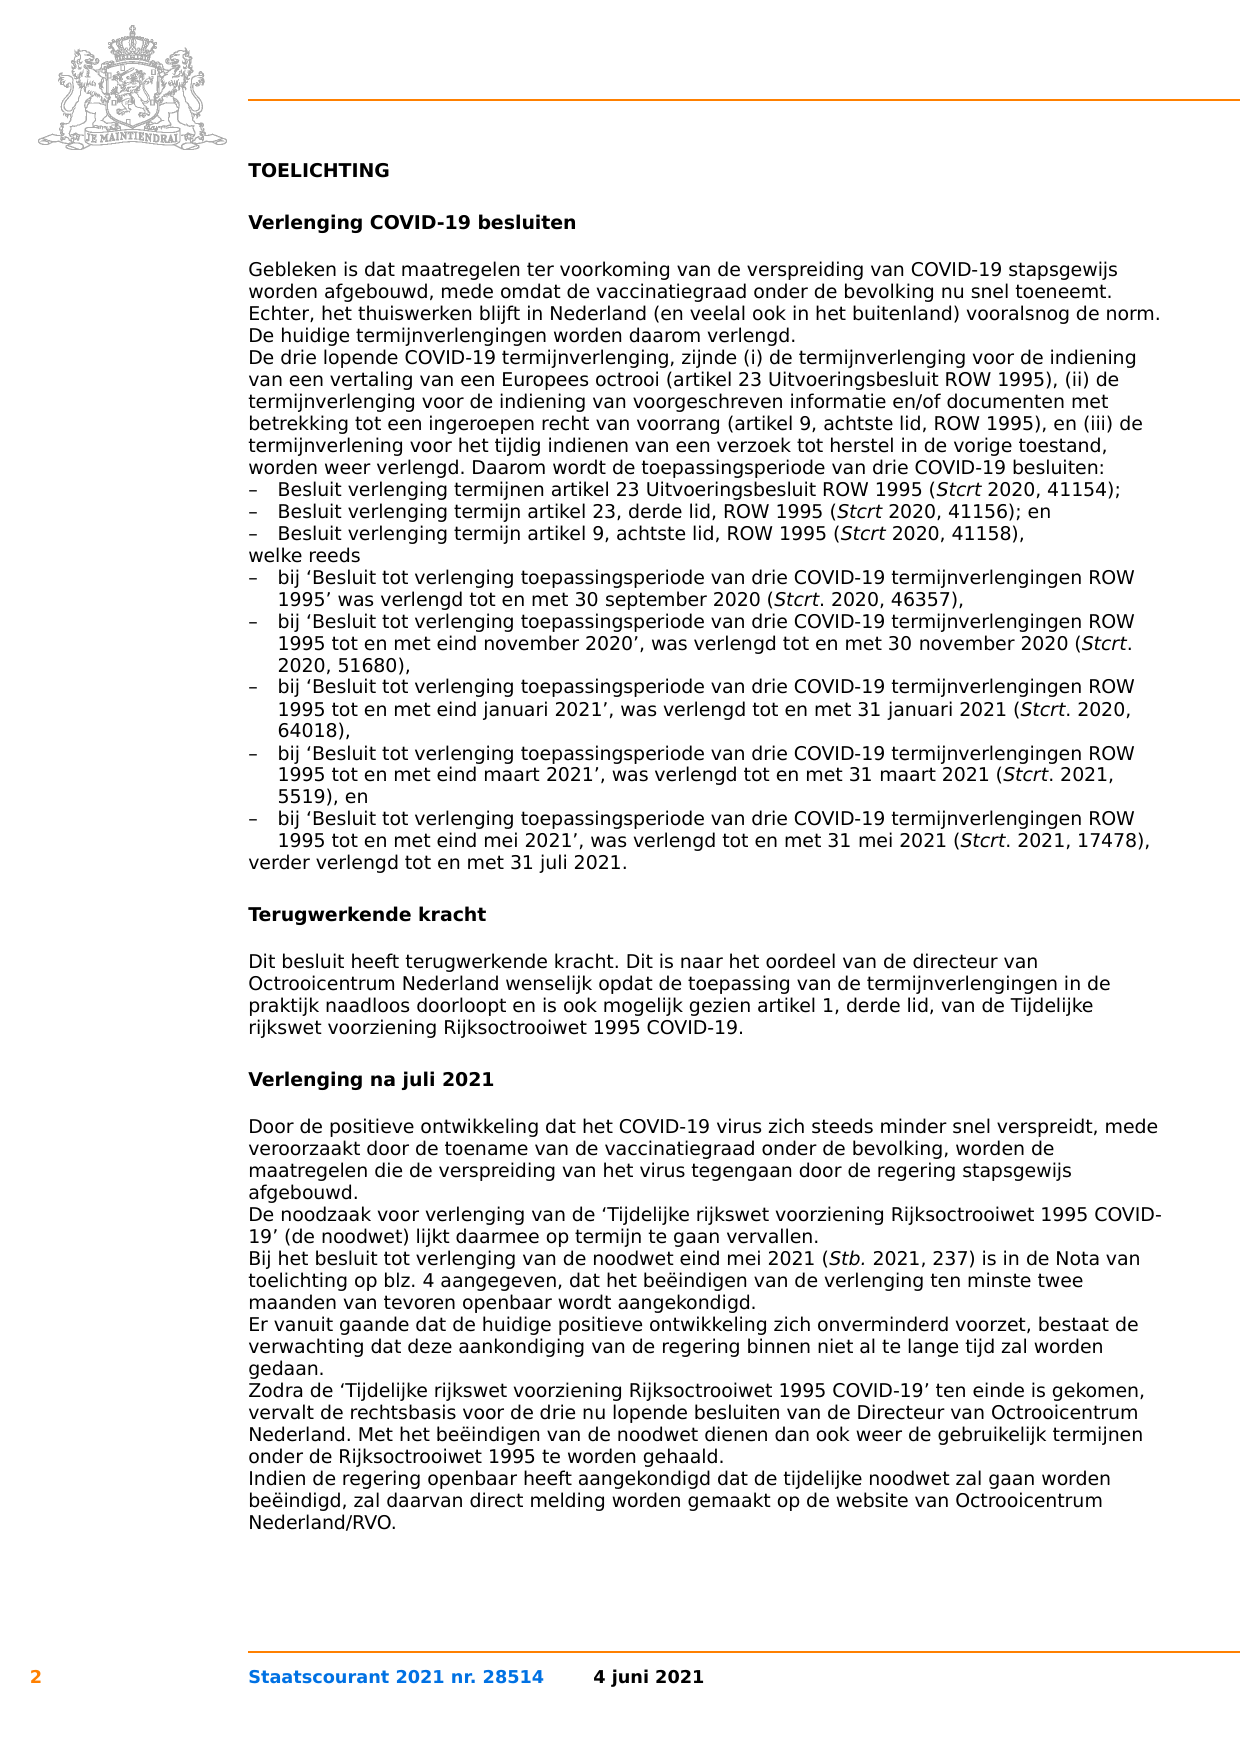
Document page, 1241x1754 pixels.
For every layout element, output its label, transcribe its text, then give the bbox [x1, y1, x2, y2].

text De drie lopende COVID-19 termijnverlenging, zijnde (i) de termijnverlenging voor de indiening van een vertaling van een Europees octrooi (artikel 23 Uitvoeringsbesluit ROW 1995), (ii) de termijnverlenging voor de indiening van voorgeschreven informatie en/of documenten met betrekking tot een ingeroepen recht van voorrang (artikel 9, achtste lid, ROW 1995), en (iii) de termijnverlening voor het tijdig indienen van een verzoek tot herstel in de vorige toestand, worden weer verlengd. Daarom wordt de toepassingsperiode van drie COVID-19 besluiten: [248, 347, 1163, 479]
subtitle TOELICHTING [248, 160, 1163, 182]
text Dit besluit heeft terugwerkende kracht. Dit is naar het oordeel van de directeur van Octrooicentrum Nederland wenselijk opdat de toepassing van de termijnverlengingen in de praktijk naadloos doorloopt en is ook mogelijk gezien artikel 1, derde lid, van de Tijdelijke rijkswet voorziening Rijksoctrooiwet 1995 COVID-19. [248, 951, 1163, 1039]
text verder verlengd tot en met 31 juli 2021. [248, 852, 1163, 874]
text – bij ‘Besluit tot verlenging toepassingsperiode van drie COVID-19 termijnverlengingen ROW 1995 tot en met eind november 2020’, was verlengd tot en met 30 november 2020 (Stcrt. 2020, 51680), [248, 611, 1163, 676]
text – bij ‘Besluit tot verlenging toepassingsperiode van drie COVID-19 termijnverlengingen ROW 1995 tot en met eind januari 2021’, was verlengd tot en met 31 januari 2021 (Stcrt. 2020, 64018), [248, 676, 1163, 742]
text De noodzaak voor verlenging van de ‘Tijdelijke rijkswet voorziening Rijksoctrooiwet 1995 COVID-19’ (de noodwet) lijkt daarmee op termijn te gaan vervallen. [248, 1204, 1163, 1248]
text Bij het besluit tot verlenging van de noodwet eind mei 2021 (Stb. 2021, 237) is in de Nota van toelichting op blz. 4 aangegeven, dat het beëindigen van de verlenging ten minste twee maanden van tevoren openbaar wordt aangekondigd. [248, 1248, 1163, 1314]
text Gebleken is dat maatregelen ter voorkoming van de verspreiding van COVID-19 stapsgewijs worden afgebouwd, mede omdat de vaccinatiegraad onder de bevolking nu snel toeneemt. Echter, het thuiswerken blijft in Nederland (en veelal ook in het buitenland) vooralsnog de norm. De huidige termijnverlengingen worden daarom verlengd. [248, 259, 1163, 347]
text Door de positieve ontwikkeling dat het COVID-19 virus zich steeds minder snel verspreidt, mede veroorzaakt door de toename van de vaccinatiegraad onder de bevolking, worden de maatregelen die de verspreiding van het virus tegengaan door de regering stapsgewijs afgebouwd. [248, 1116, 1163, 1204]
text – Besluit verlenging termijn artikel 9, achtste lid, ROW 1995 (Stcrt 2020, 41158), [248, 523, 1163, 544]
text Indien de regering openbaar heeft aangekondigd dat de tijdelijke noodwet zal gaan worden beëindigd, zal daarvan direct melding worden gemaakt op de website van Octrooicentrum Nederland/RVO. [248, 1468, 1163, 1534]
text – bij ‘Besluit tot verlenging toepassingsperiode van drie COVID-19 termijnverlengingen ROW 1995’ was verlengd tot en met 30 september 2020 (Stcrt. 2020, 46357), [248, 567, 1163, 611]
text – bij ‘Besluit tot verlenging toepassingsperiode van drie COVID-19 termijnverlengingen ROW 1995 tot en met eind maart 2021’, was verlengd tot en met 31 maart 2021 (Stcrt. 2021, 5519), en [248, 742, 1163, 808]
subtitle Terugwerkende kracht [248, 904, 1163, 926]
text – bij ‘Besluit tot verlenging toepassingsperiode van drie COVID-19 termijnverlengingen ROW 1995 tot en met eind mei 2021’, was verlengd tot en met 31 mei 2021 (Stcrt. 2021, 17478), [248, 808, 1163, 852]
text – Besluit verlenging termijn artikel 23, derde lid, ROW 1995 (Stcrt 2020, 41156); en [248, 501, 1163, 523]
subtitle Verlenging na juli 2021 [248, 1069, 1163, 1091]
text Zodra de ‘Tijdelijke rijkswet voorziening Rijksoctrooiwet 1995 COVID-19’ ten einde is gekomen, vervalt de rechtsbasis voor de drie nu lopende besluiten van de Directeur van Octrooicentrum Nederland. Met het beëindigen van de noodwet dienen dan ook weer de gebruikelijk termijnen onder de Rijksoctrooiwet 1995 te worden gehaald. [248, 1380, 1163, 1468]
text – Besluit verlenging termijnen artikel 23 Uitvoeringsbesluit ROW 1995 (Stcrt 2020, 41154); [248, 479, 1163, 501]
text Er vanuit gaande dat de huidige positieve ontwikkeling zich onverminderd voorzet, bestaat de verwachting dat deze aankondiging van de regering binnen niet al te lange tijd zal worden gedaan. [248, 1314, 1163, 1380]
picture [38, 25, 227, 150]
subtitle Verlenging COVID-19 besluiten [248, 212, 1163, 234]
text welke reeds [248, 544, 1163, 567]
